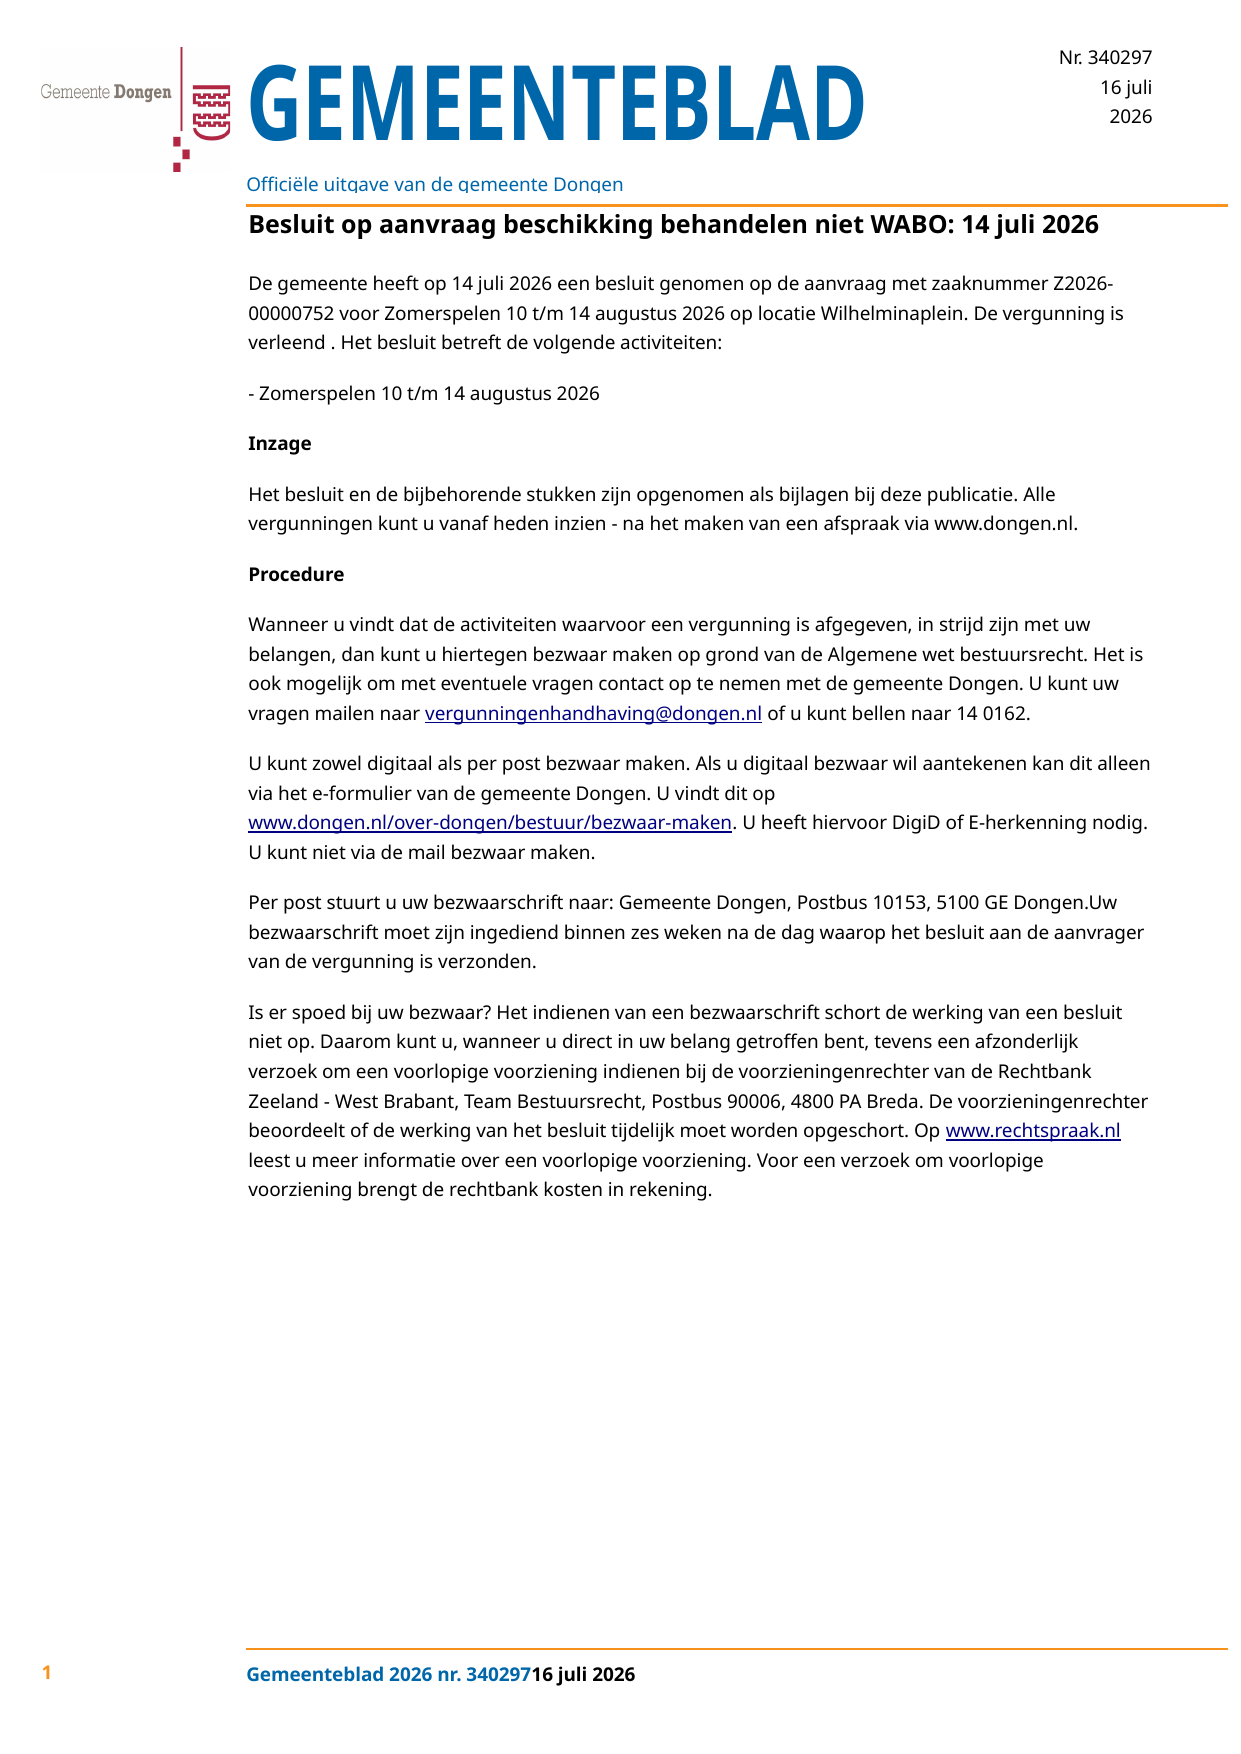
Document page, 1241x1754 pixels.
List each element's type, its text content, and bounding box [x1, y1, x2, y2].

text Inzage [248, 430, 1152, 456]
text Het besluit en de bijbehorende stukken zijn opgenomen als bijlagen bij deze publicatie. Alle vergunningen kunt u vanaf heden inzien - na het maken van een afspraak via www.dongen.nl. [248, 481, 1152, 536]
picture [41, 47, 231, 172]
text Is er spoed bij uw bezwaar? Het indienen van een bezwaarschrift schort de werking van een besluit niet op. Daarom kunt u, wanneer u direct in uw belang getroffen bent, tevens een afzonderlijk verzoek om een voorlopige voorziening indienen bij de voorzieningenrechter van de Rechtbank Zeeland - West Brabant, Team Bestuursrecht, Postbus 90006, 4800 PA Breda. De voorzieningenrechter beoordeelt of de werking van het besluit tijdelijk moet worden opgeschort. Op www.rechtspraak.nl leest u meer informatie over een voorlopige voorziening. Voor een verzoek om voorlopige voorziening brengt de rechtbank kosten in rekening. [248, 999, 1152, 1202]
text Besluit op aanvraag beschikking behandelen niet WABO: 14 juli 2026 [248, 207, 1152, 241]
text De gemeente heeft op 14 juli 2026 een besluit genomen op de aanvraag met zaaknummer Z2026-00000752 voor Zomerspelen 10 t/m 14 augustus 2026 op locatie Wilhelminaplein. De vergunning is verleend . Het besluit betreft de volgende activiteiten: [248, 270, 1152, 355]
text Per post stuurt u uw bezwaarschrift naar: Gemeente Dongen, Postbus 10153, 5100 GE Dongen.Uw bezwaarschrift moet zijn ingediend binnen zes weken na de dag waarop het besluit aan de aanvrager van de vergunning is verzonden. [248, 889, 1152, 974]
text Wanneer u vindt dat de activiteiten waarvoor een vergunning is afgegeven, in strijd zijn met uw belangen, dan kunt u hiertegen bezwaar maken op grond van de Algemene wet bestuursrecht. Het is ook mogelijk om met eventuele vragen contact op te nemen met de gemeente Dongen. U kunt uw vragen mailen naar vergunningenhandhaving@dongen.nl of u kunt bellen naar 14 0162. [248, 611, 1152, 726]
text Procedure [248, 561, 1152, 586]
text - Zomerspelen 10 t/m 14 augustus 2026 [248, 380, 1152, 406]
text U kunt zowel digitaal als per post bezwaar maken. Als u digitaal bezwaar wil aantekenen kan dit alleen via het e-formulier van de gemeente Dongen. U vindt dit op www.dongen.nl/over-dongen/bestuur/bezwaar-maken. U heeft hiervoor DigiD of E-herkenning nodig. U kunt niet via de mail bezwaar maken. [248, 750, 1152, 865]
